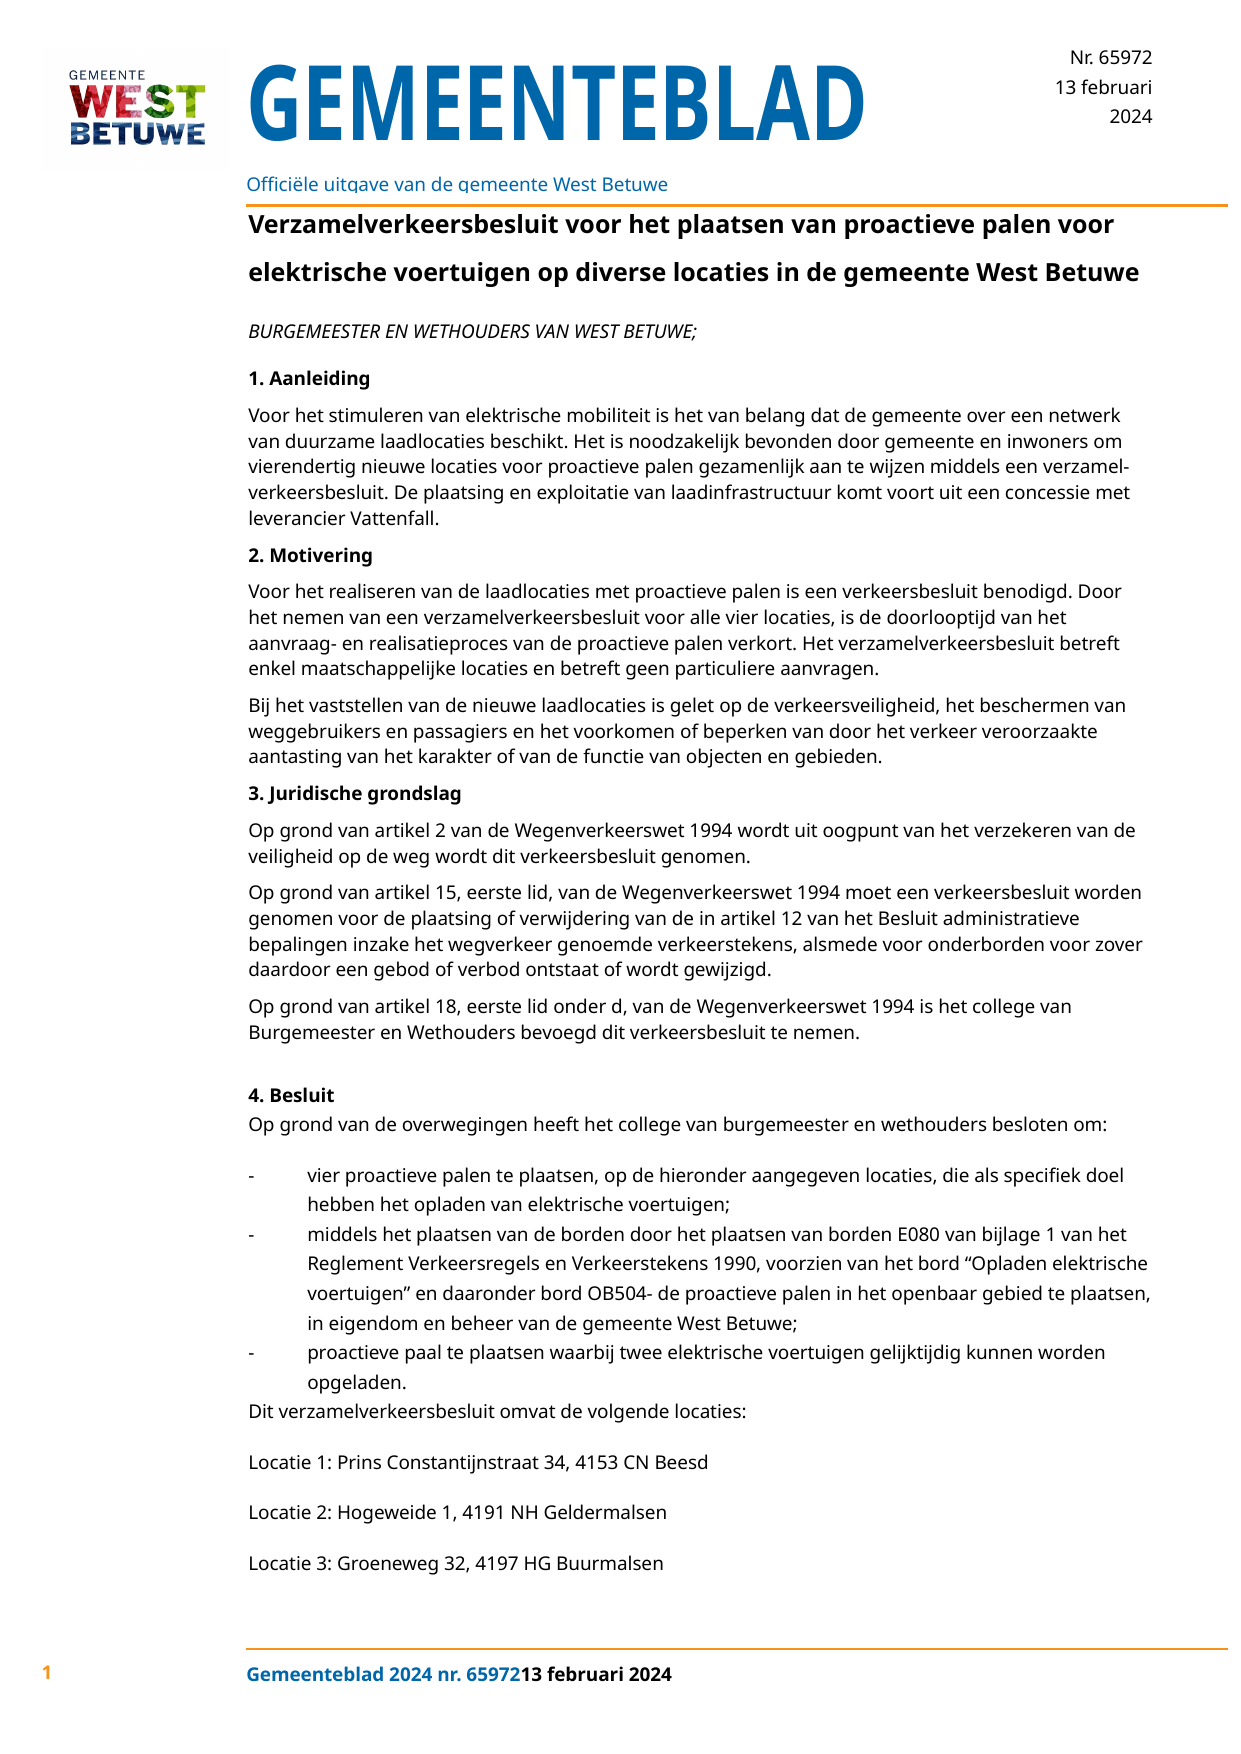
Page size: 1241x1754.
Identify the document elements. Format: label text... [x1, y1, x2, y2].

list vier proactieve palen te plaatsen, op de hieronder aangegeven locaties, die als specifiek doel hebben het opladen van elektrische voertuigen; [248, 1162, 1152, 1217]
text Locatie 1: Prins Constantijnstraat 34, 4153 CN Beesd [248, 1449, 1152, 1474]
list proactieve paal te plaatsen waarbij twee elektrische voertuigen gelijktijdig kunnen worden opgeladen. [248, 1339, 1152, 1394]
text Locatie 3: Groeneweg 32, 4197 HG Buurmalsen [248, 1550, 1152, 1575]
text 4. Besluit [248, 1082, 1152, 1107]
text Voor het realiseren van de laadlocaties met proactieve palen is een verkeersbesluit benodigd. Door het nemen van een verzamelverkeersbesluit voor alle vier locaties, is de doorlooptijd van het aanvraag- en realisatieproces van de proactieve palen verkort. Het verzamelverkeersbesluit betreft enkel maatschappelijke locaties en betreft geen particuliere aanvragen. [248, 578, 1152, 681]
text Bij het vaststellen van de nieuwe laadlocaties is gelet op de verkeersveiligheid, het beschermen van weggebruikers en passagiers en het voorkomen of beperken van door het verkeer veroorzaakte aantasting van het karakter of van de functie van objecten en gebieden. [248, 692, 1152, 769]
text BURGEMEESTER EN WETHOUDERS VAN WEST BETUWE; [248, 318, 1152, 344]
text Op grond van artikel 2 van de Wegenverkeerswet 1994 wordt uit oogpunt van het verzekeren van de veiligheid op de weg wordt dit verkeersbesluit genomen. [248, 817, 1152, 868]
text 2. Motivering [248, 542, 1152, 567]
text 1. Aanleiding [248, 366, 1152, 391]
text Op grond van artikel 15, eerste lid, van de Wegenverkeerswet 1994 moet een verkeersbesluit worden genomen voor de plaatsing of verwijdering van de in artikel 12 van het Besluit administratieve bepalingen inzake het wegverkeer genoemde verkeerstekens, alsmede voor onderborden voor zover daardoor een gebod of verbod ontstaat of wordt gewijzigd. [248, 879, 1152, 982]
text Dit verzamelverkeersbesluit omvat de volgende locaties: [248, 1398, 1152, 1424]
text Voor het stimuleren van elektrische mobiliteit is het van belang dat de gemeente over een netwerk van duurzame laadlocaties beschikt. Het is noodzakelijk bevonden door gemeente en inwoners om vierendertig nieuwe locaties voor proactieve palen gezamenlijk aan te wijzen middels een verzamel-verkeersbesluit. De plaatsing en exploitatie van laadinfrastructuur komt voort uit een concessie met leverancier Vattenfall. [248, 402, 1152, 531]
text 3. Juridische grondslag [248, 780, 1152, 806]
picture [41, 47, 231, 172]
list middels het plaatsen van de borden door het plaatsen van borden E080 van bijlage 1 van het Reglement Verkeersregels en Verkeerstekens 1990, voorzien van het bord “Opladen elektrische voertuigen” en daaronder bord OB504- de proactieve palen in het openbaar gebied te plaatsen, in eigendom en beheer van de gemeente West Betuwe; [248, 1221, 1152, 1335]
text Locatie 2: Hogeweide 1, 4191 NH Geldermalsen [248, 1499, 1152, 1525]
text Op grond van artikel 18, eerste lid onder d, van de Wegenverkeerswet 1994 is het college van Burgemeester en Wethouders bevoegd dit verkeersbesluit te nemen. [248, 993, 1152, 1045]
text Op grond van de overwegingen heeft het college van burgemeester en wethouders besloten om: [248, 1111, 1152, 1137]
text Verzamelverkeersbesluit voor het plaatsen van proactieve palen voor elektrische voertuigen op diverse locaties in de gemeente West Betuwe [248, 207, 1152, 288]
